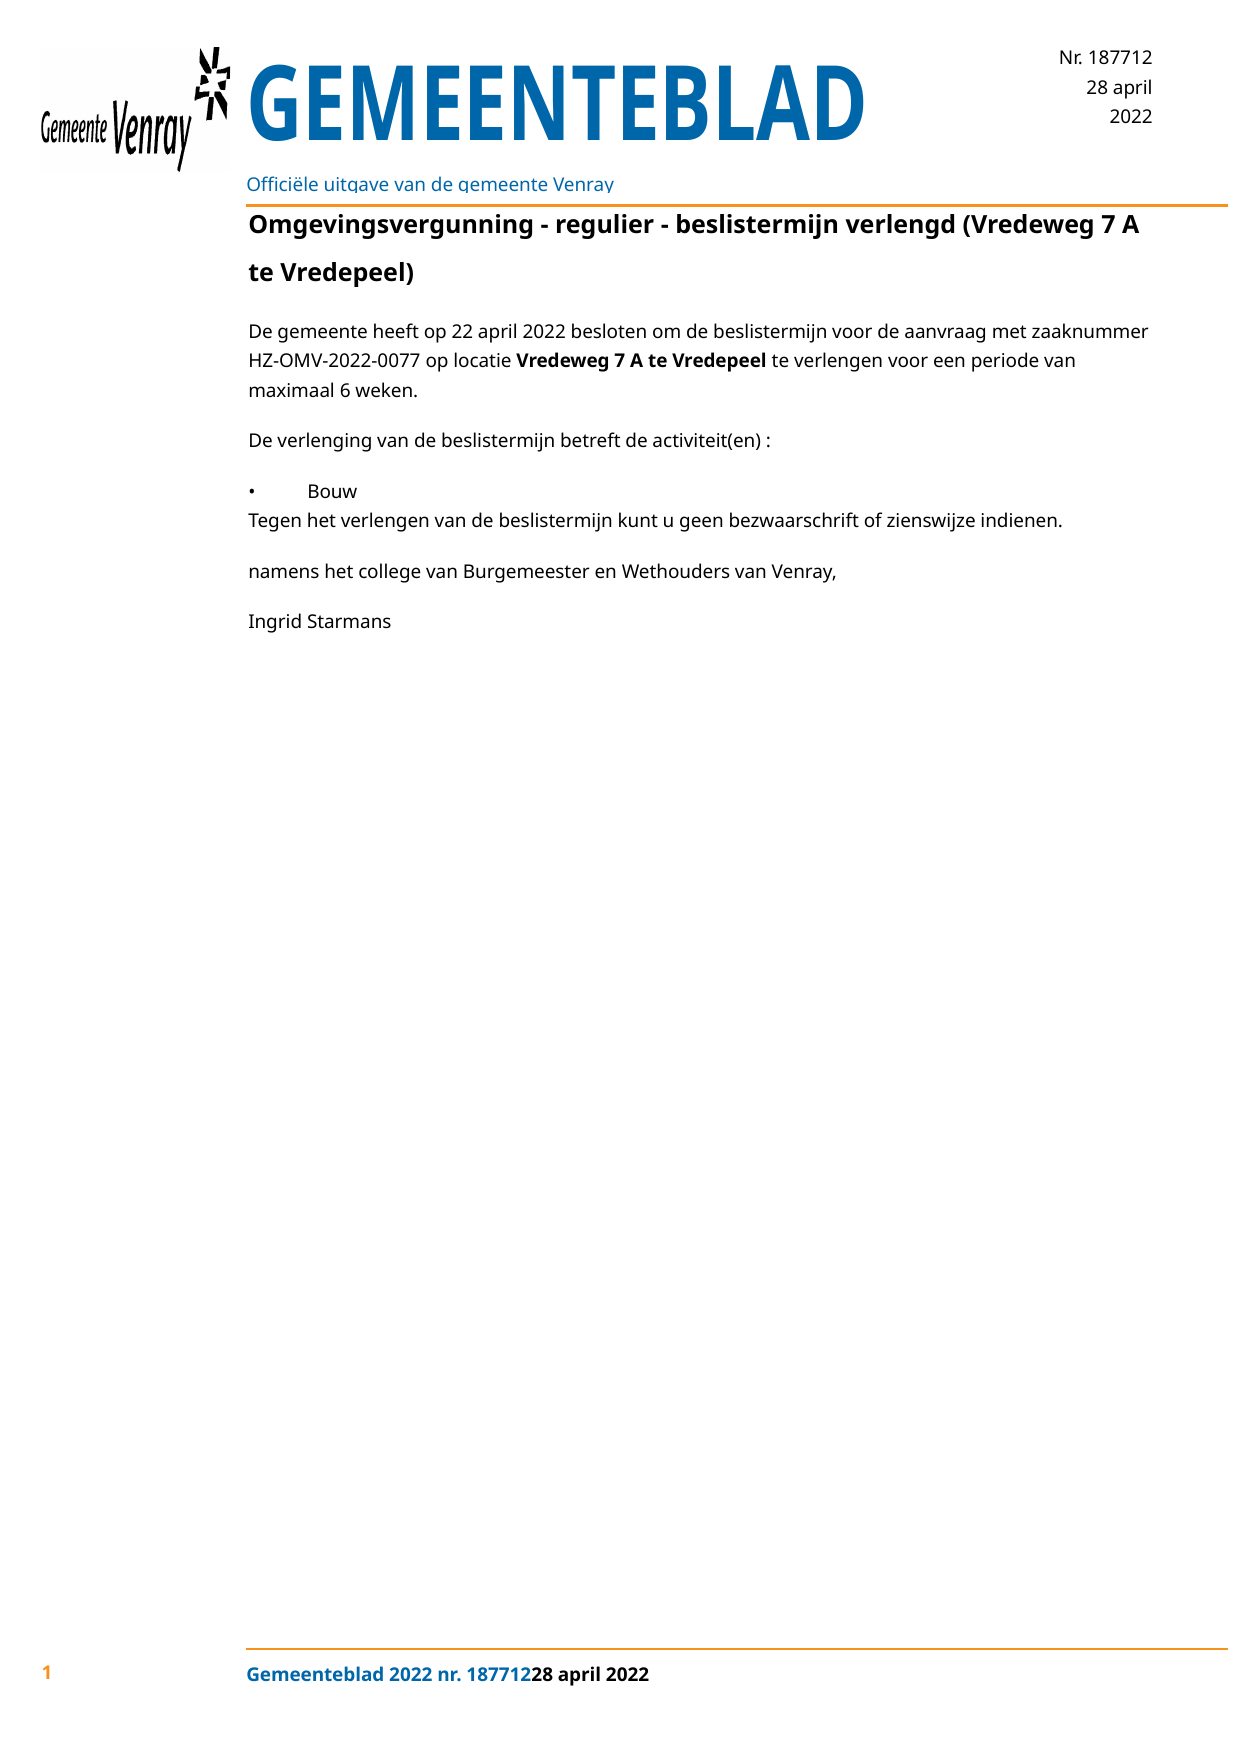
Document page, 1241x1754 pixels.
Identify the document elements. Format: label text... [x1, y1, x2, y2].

picture [41, 47, 231, 172]
text Tegen het verlengen van de beslistermijn kunt u geen bezwaarschrift of zienswijze indienen. [248, 507, 1152, 533]
text De gemeente heeft op 22 april 2022 besloten om de beslistermijn voor de aanvraag met zaaknummer HZ-OMV-2022-0077 op locatie Vredeweg 7 A te Vredepeel te verlengen voor een periode van maximaal 6 weken. [248, 318, 1152, 403]
list Bouw [248, 478, 1152, 504]
text De verlenging van de beslistermijn betreft de activiteit(en) : [248, 427, 1152, 453]
text Omgevingsvergunning - regulier - beslistermijn verlengd (Vredeweg 7 A te Vredepeel) [248, 207, 1152, 288]
text namens het college van Burgemeester en Wethouders van Venray, [248, 558, 1152, 584]
text Ingrid Starmans [248, 608, 1152, 634]
